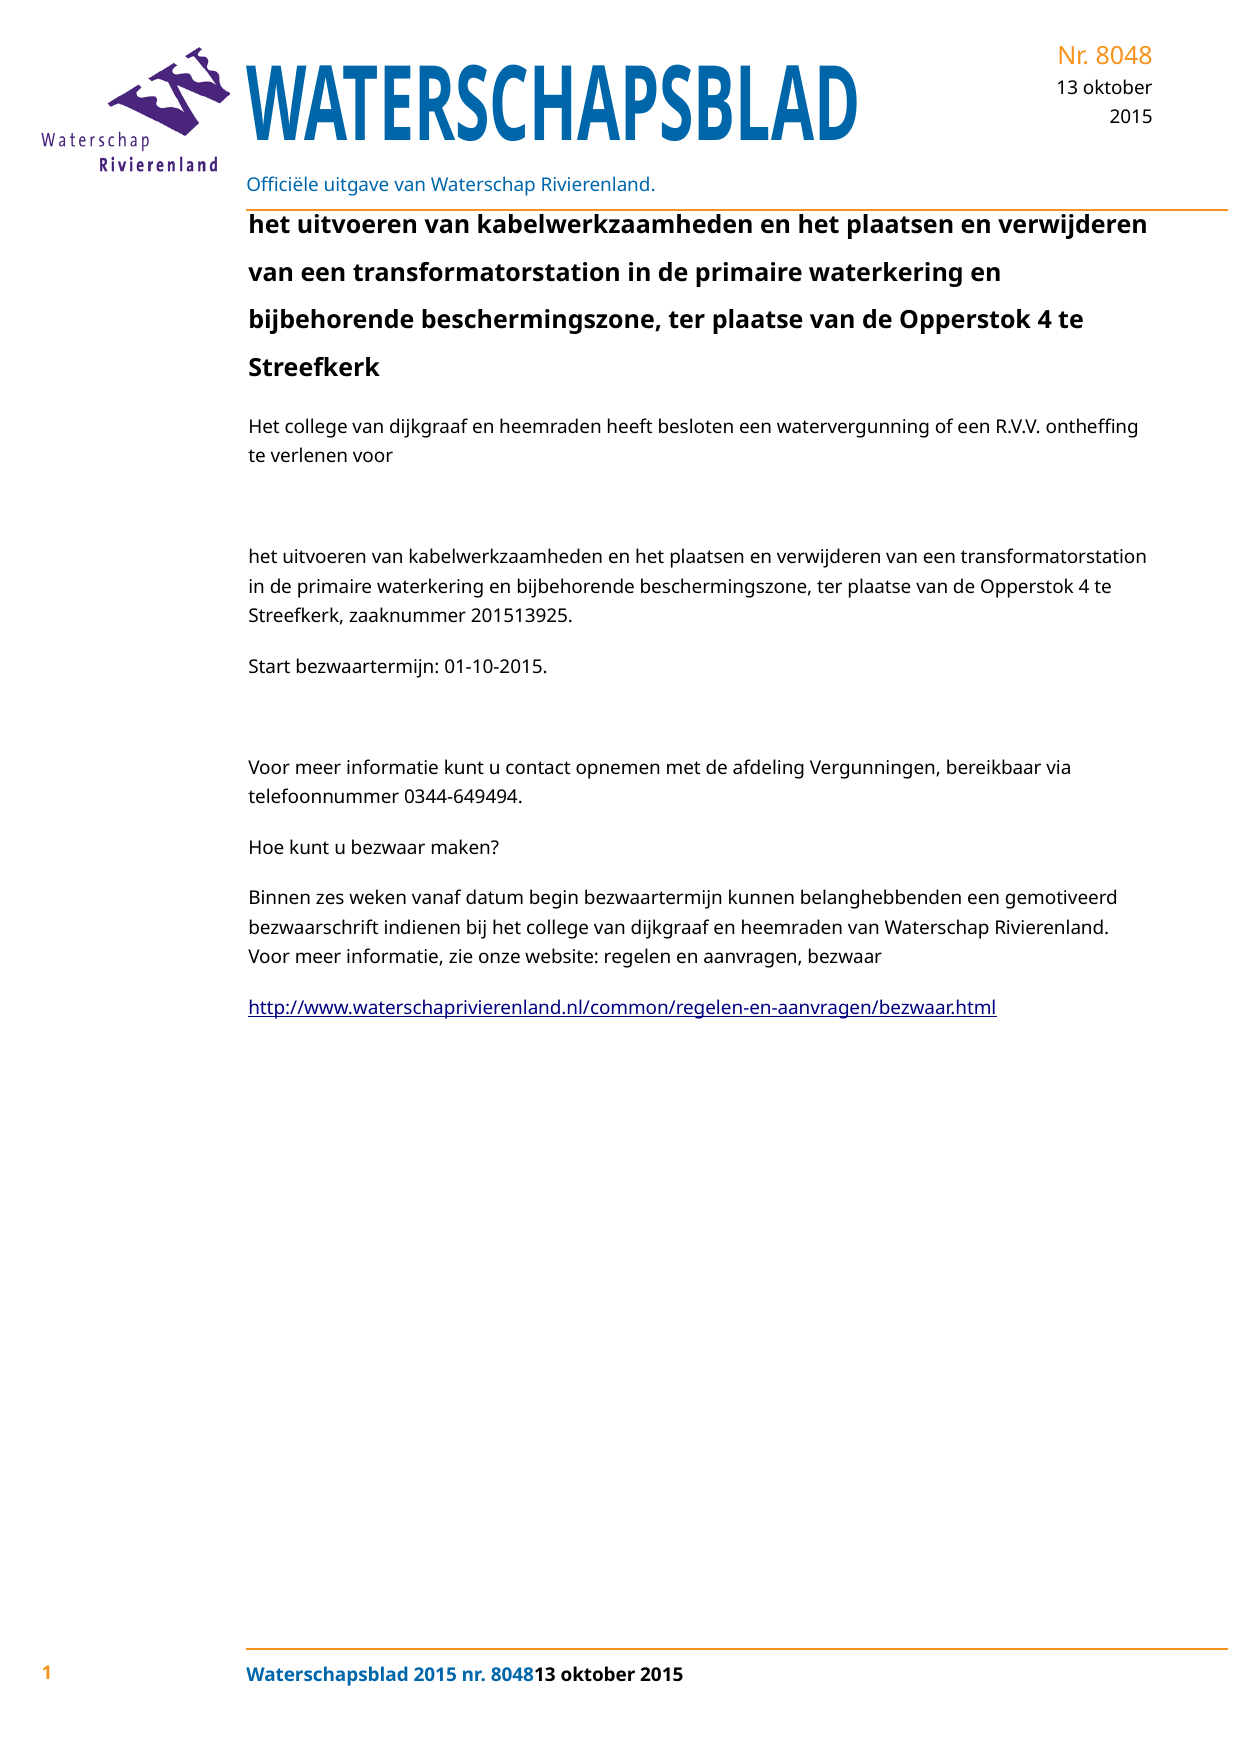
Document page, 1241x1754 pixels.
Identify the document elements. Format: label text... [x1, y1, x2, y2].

text het uitvoeren van kabelwerkzaamheden en het plaatsen en verwijderen van een transformatorstation in de primaire waterkering en bijbehorende beschermingszone, ter plaatse van de Opperstok 4 te Streefkerk [248, 211, 1152, 384]
text het uitvoeren van kabelwerkzaamheden en het plaatsen en verwijderen van een transformatorstation in de primaire waterkering en bijbehorende beschermingszone, ter plaatse van de Opperstok 4 te Streefkerk, zaaknummer 201513925. [248, 543, 1152, 628]
picture [41, 47, 231, 172]
text Binnen zes weken vanaf datum begin bezwaartermijn kunnen belanghebbenden een gemotiveerd bezwaarschrift indienen bij het college van dijkgraaf en heemraden van Waterschap Rivierenland. Voor meer informatie, zie onze website: regelen en aanvragen, bezwaar [248, 884, 1152, 969]
text http://www.waterschaprivierenland.nl/common/regelen-en-aanvragen/bezwaar.html [248, 994, 1152, 1020]
text Hoe kunt u bezwaar maken? [248, 834, 1152, 860]
text Voor meer informatie kunt u contact opnemen met de afdeling Vergunningen, bereikbaar via telefoonnummer 0344-649494. [248, 754, 1152, 809]
text Start bezwaartermijn: 01-10-2015. [248, 653, 1152, 679]
text Het college van dijkgraaf en heemraden heeft besloten een watervergunning of een R.V.V. ontheffing te verlenen voor [248, 413, 1152, 468]
